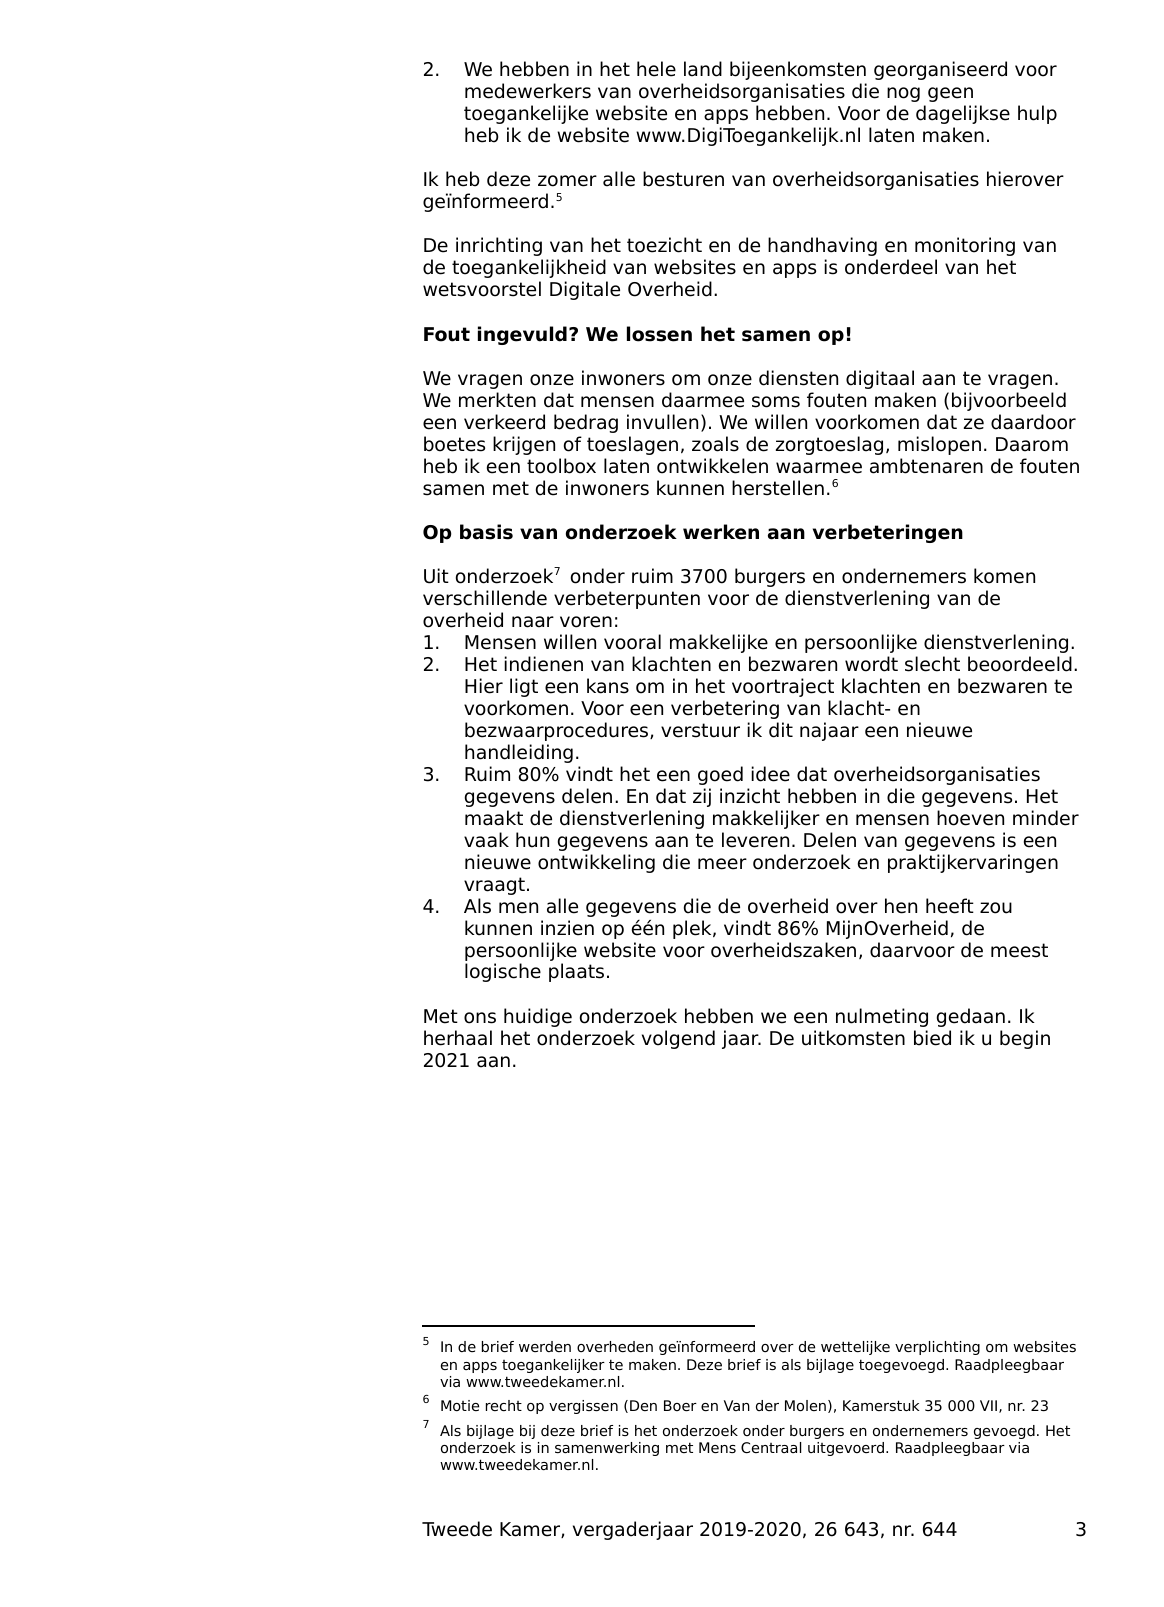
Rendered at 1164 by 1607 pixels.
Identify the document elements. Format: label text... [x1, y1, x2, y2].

text 4. Als men alle gegevens die de overheid over hen heeft zou kunnen inzien op één plek, vindt 86% MijnOverheid, de persoonlijke website voor overheidszaken, daarvoor de meest logische plaats. [422, 896, 1087, 983]
text Als bijlage bij deze brief is het onderzoek onder burgers en ondernemers gevoegd. Het onderzoek is in samenwerking met Mens Centraal uitgevoerd. Raadpleegbaar via www.tweedekamer.nl. [422, 1418, 1087, 1474]
text De inrichting van het toezicht en de handhaving en monitoring van de toegankelijkheid van websites en apps is onderdeel van het wetsvoorstel Digitale Overheid. [422, 235, 1087, 301]
text In de brief werden overheden geïnformeerd over de wettelijke verplichting om websites en apps toegankelijker te maken. Deze brief is als bijlage toegevoegd. Raadpleegbaar via www.tweedekamer.nl. [422, 1335, 1087, 1391]
subtitle Fout ingevuld? We lossen het samen op! [422, 323, 1087, 345]
text 2. We hebben in het hele land bijeenkomsten georganiseerd voor medewerkers van overheidsorganisaties die nog geen toegankelijke website en apps hebben. Voor de dagelijkse hulp heb ik de website www.DigiToegankelijk.nl laten maken. [422, 59, 1087, 147]
text 1. Mensen willen vooral makkelijke en persoonlijke dienstverlening. [422, 632, 1087, 654]
text 3. Ruim 80% vindt het een goed idee dat overheidsorganisaties gegevens delen. En dat zij inzicht hebben in die gegevens. Het maakt de dienstverlening makkelijker en mensen hoeven minder vaak hun gegevens aan te leveren. Delen van gegevens is een nieuwe ontwikkeling die meer onderzoek en praktijkervaringen vraagt. [422, 764, 1087, 896]
text Met ons huidige onderzoek hebben we een nulmeting gedaan. Ik herhaal het onderzoek volgend jaar. De uitkomsten bied ik u begin 2021 aan. [422, 1006, 1087, 1072]
text Motie recht op vergissen (Den Boer en Van der Molen), Kamerstuk 35 000 VII, nr. 23 [422, 1393, 1087, 1416]
subtitle Op basis van onderzoek werken aan verbeteringen [422, 522, 1087, 544]
text 2. Het indienen van klachten en bezwaren wordt slecht beoordeeld. Hier ligt een kans om in het voortraject klachten en bezwaren te voorkomen. Voor een verbetering van klacht- en bezwaarprocedures, verstuur ik dit najaar een nieuwe handleiding. [422, 654, 1087, 764]
text Uit onderzoek onder ruim 3700 burgers en ondernemers komen verschillende verbeterpunten voor de dienstverlening van de overheid naar voren: [422, 566, 1087, 632]
text Ik heb deze zomer alle besturen van overheidsorganisaties hierover geïnformeerd. [422, 169, 1087, 213]
text We vragen onze inwoners om onze diensten digitaal aan te vragen. We merkten dat mensen daarmee soms fouten maken (bijvoorbeeld een verkeerd bedrag invullen). We willen voorkomen dat ze daardoor boetes krijgen of toeslagen, zoals de zorgtoeslag, mislopen. Daarom heb ik een toolbox laten ontwikkelen waarmee ambtenaren de fouten samen met de inwoners kunnen herstellen. [422, 368, 1087, 499]
